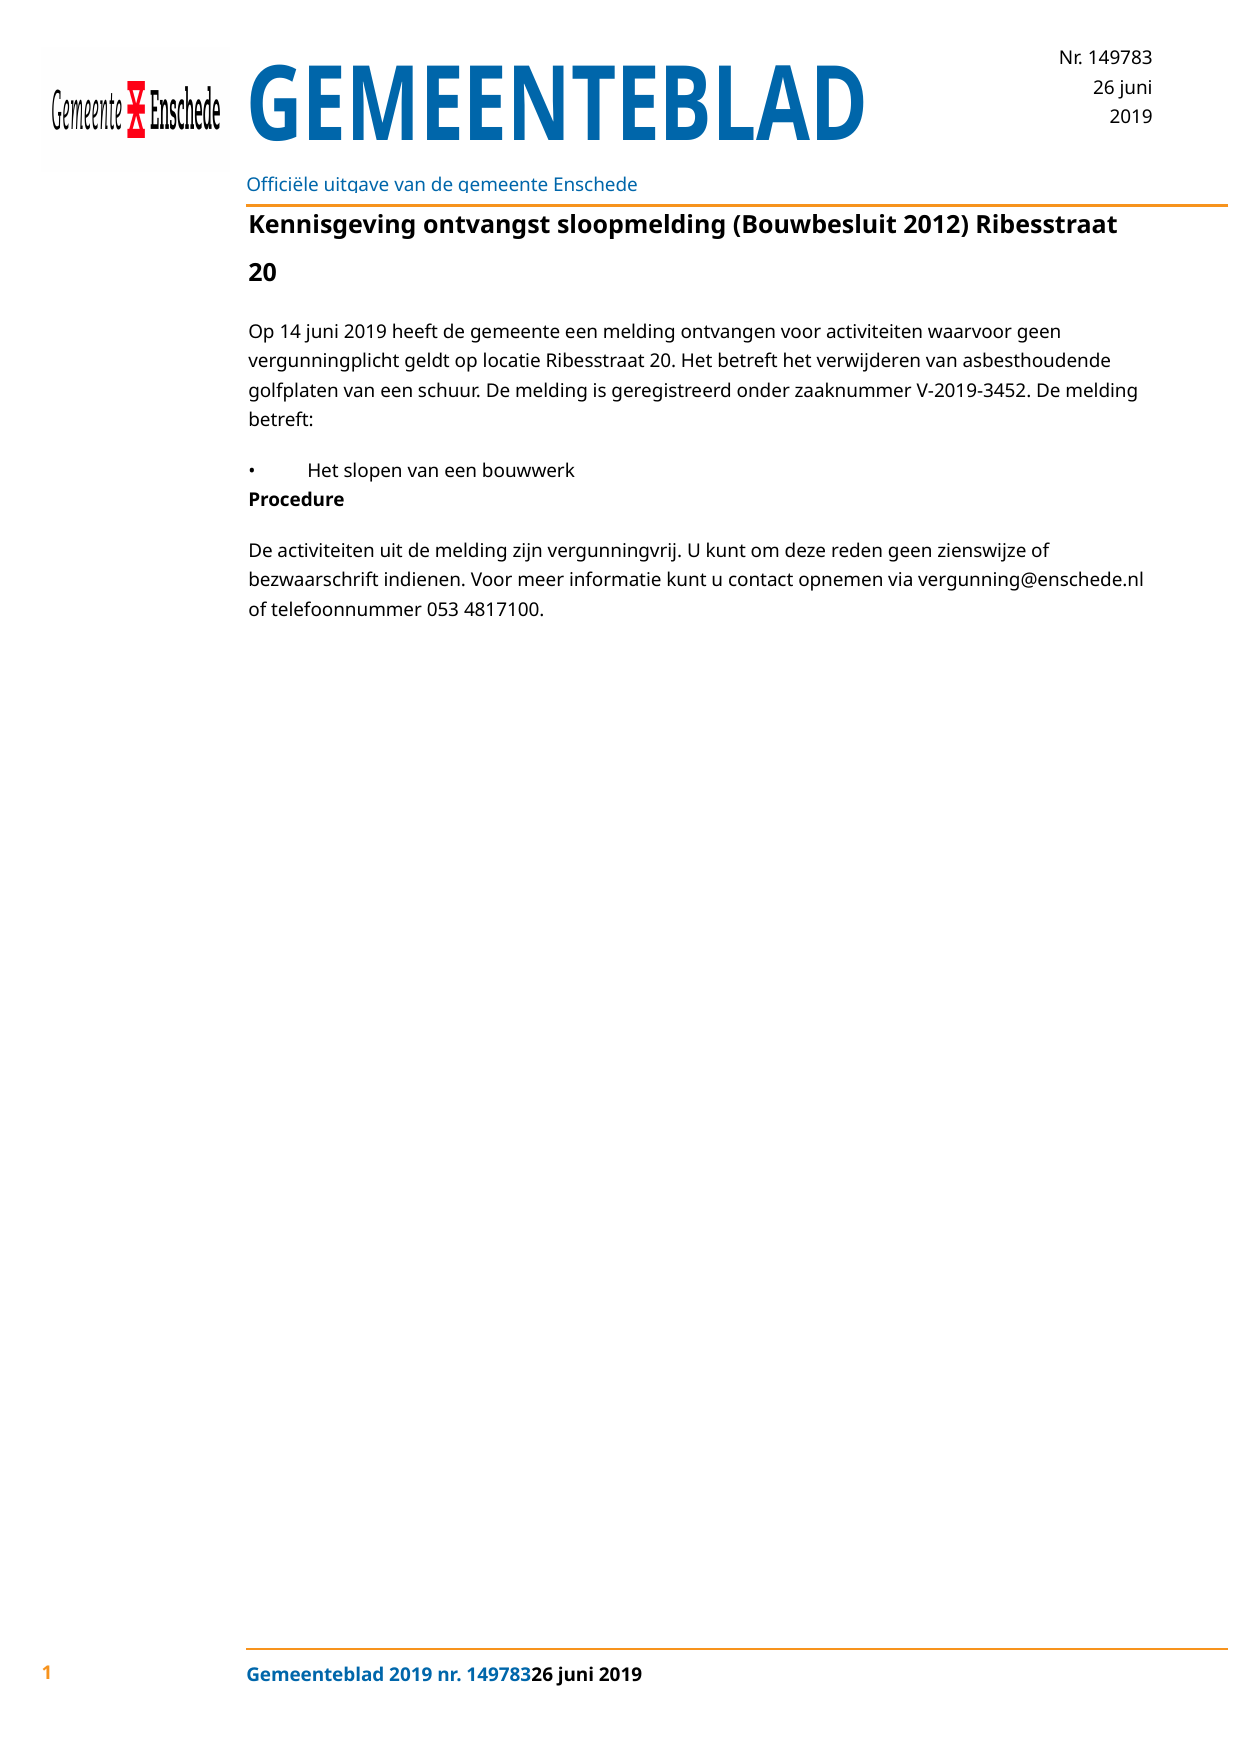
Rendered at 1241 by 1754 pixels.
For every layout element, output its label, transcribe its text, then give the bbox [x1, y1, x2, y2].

text Kennisgeving ontvangst sloopmelding (Bouwbesluit 2012) Ribesstraat 20 [248, 207, 1152, 288]
list Het slopen van een bouwwerk [248, 457, 1152, 483]
text Op 14 juni 2019 heeft de gemeente een melding ontvangen voor activiteiten waarvoor geen vergunningplicht geldt op locatie Ribesstraat 20. Het betreft het verwijderen van asbesthoudende golfplaten van een schuur. De melding is geregistreerd onder zaaknummer V-2019-3452. De melding betreft: [248, 318, 1152, 432]
text Procedure [248, 487, 1152, 512]
picture [41, 47, 231, 172]
text De activiteiten uit de melding zijn vergunningvrij. U kunt om deze reden geen zienswijze of bezwaarschrift indienen. Voor meer informatie kunt u contact opnemen via vergunning@enschede.nl of telefoonnummer 053 4817100. [248, 537, 1152, 622]
